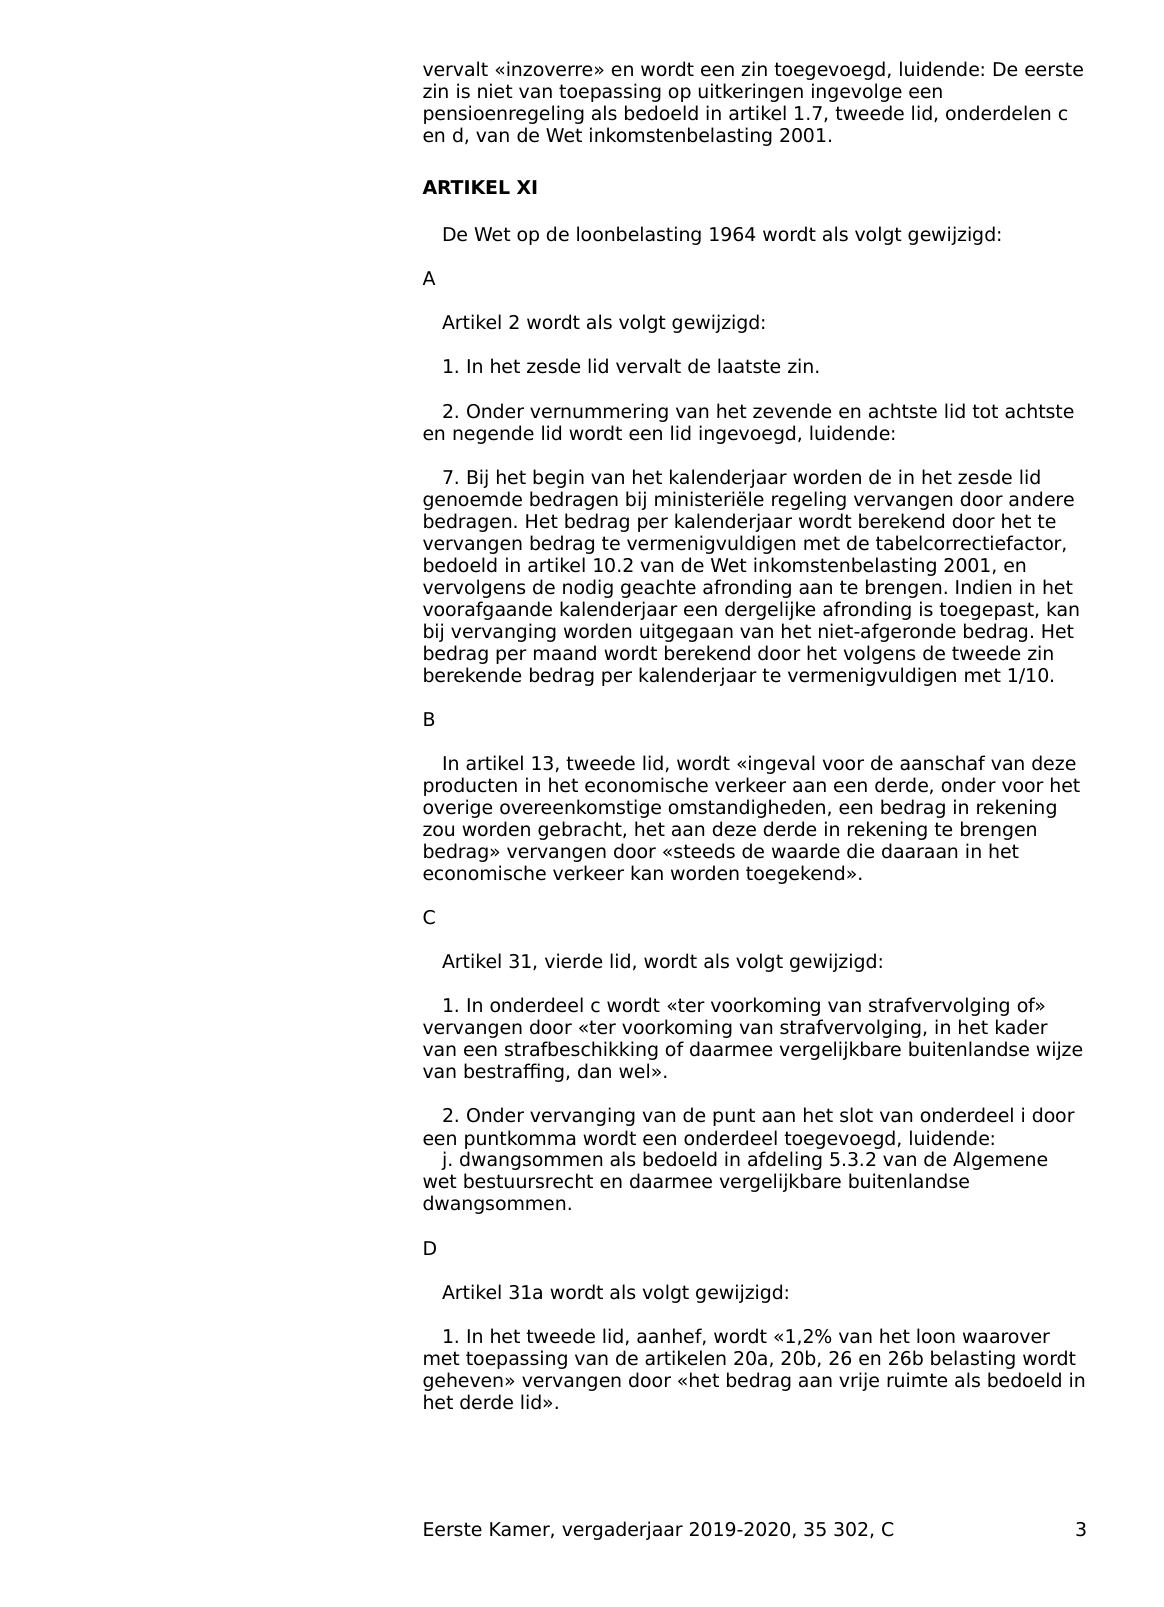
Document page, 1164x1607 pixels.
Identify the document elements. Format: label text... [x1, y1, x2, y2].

text 2. Onder vernummering van het zevende en achtste lid tot achtste en negende lid wordt een lid ingevoegd, luidende: [422, 401, 1087, 444]
text Artikel 2 wordt als volgt gewijzigd: [422, 312, 1087, 334]
text D [422, 1237, 1087, 1259]
text j. dwangsommen als bedoeld in afdeling 5.3.2 van de Algemene wet bestuursrecht en daarmee vergelijkbare buitenlandse dwangsommen. [422, 1149, 1087, 1215]
text 1. In het tweede lid, aanhef, wordt «1,2% van het loon waarover met toepassing van de artikelen 20a, 20b, 26 en 26b belasting wordt geheven» vervangen door «het bedrag aan vrije ruimte als bedoeld in het derde lid». [422, 1326, 1087, 1414]
text 7. Bij het begin van het kalenderjaar worden de in het zesde lid genoemde bedragen bij ministeriële regeling vervangen door andere bedragen. Het bedrag per kalenderjaar wordt berekend door het te vervangen bedrag te vermenigvuldigen met de tabelcorrectiefactor, bedoeld in artikel 10.2 van de Wet inkomstenbelasting 2001, en vervolgens de nodig geachte afronding aan te brengen. Indien in het voorafgaande kalenderjaar een dergelijke afronding is toegepast, kan bij vervanging worden uitgegaan van het niet-afgeronde bedrag. Het bedrag per maand wordt berekend door het volgens de tweede zin berekende bedrag per kalenderjaar te vermenigvuldigen met 1/10. [422, 467, 1087, 687]
text In artikel 13, tweede lid, wordt «ingeval voor de aanschaf van deze producten in het economische verkeer aan een derde, onder voor het overige overeenkomstige omstandigheden, een bedrag in rekening zou worden gebracht, het aan deze derde in rekening te brengen bedrag» vervangen door «steeds de waarde die daaraan in het economische verkeer kan worden toegekend». [422, 753, 1087, 885]
text 1. In onderdeel c wordt «ter voorkoming van strafvervolging of» vervangen door «ter voorkoming van strafvervolging, in het kader van een strafbeschikking of daarmee vergelijkbare buitenlandse wijze van bestraffing, dan wel». [422, 995, 1087, 1083]
text A [422, 268, 1087, 290]
text Artikel 31a wordt als volgt gewijzigd: [422, 1282, 1087, 1304]
subtitle ARTIKEL XI [422, 177, 1087, 199]
text B [422, 709, 1087, 731]
text 2. Onder vervanging van de punt aan het slot van onderdeel i door een puntkomma wordt een onderdeel toegevoegd, luidende: [422, 1105, 1087, 1149]
text De Wet op de loonbelasting 1964 wordt als volgt gewijzigd: [422, 224, 1087, 246]
text C [422, 907, 1087, 929]
text Artikel 31, vierde lid, wordt als volgt gewijzigd: [422, 951, 1087, 973]
text vervalt «inzoverre» en wordt een zin toegevoegd, luidende: De eerste zin is niet van toepassing op uitkeringen ingevolge een pensioenregeling als bedoeld in artikel 1.7, tweede lid, onderdelen c en d, van de Wet inkomstenbelasting 2001. [422, 59, 1087, 147]
text 1. In het zesde lid vervalt de laatste zin. [422, 356, 1087, 378]
